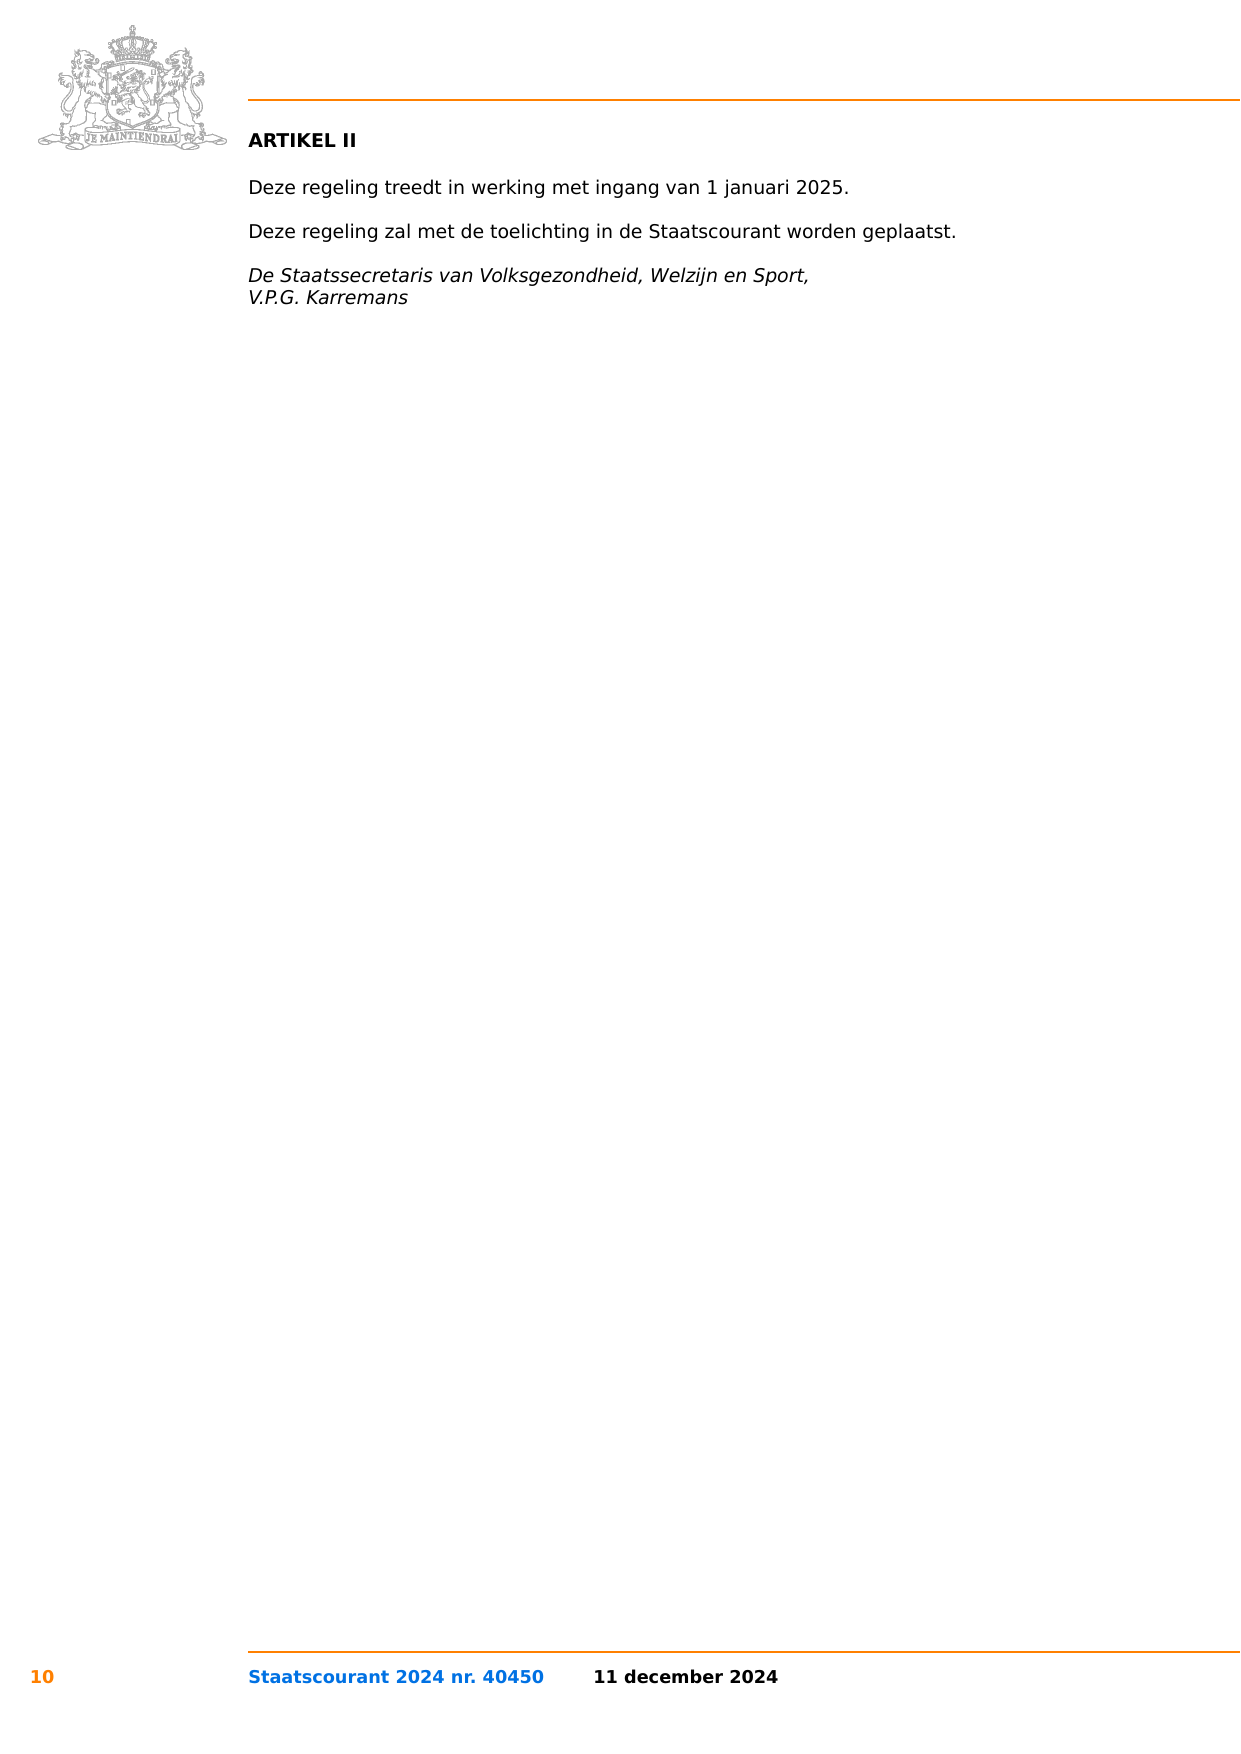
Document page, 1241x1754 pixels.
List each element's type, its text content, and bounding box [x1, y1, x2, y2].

picture [38, 25, 227, 150]
text De Staatssecretaris van Volksgezondheid, Welzijn en Sport, V.P.G. Karremans [248, 264, 1163, 308]
subtitle ARTIKEL II [248, 130, 1163, 152]
text Deze regeling zal met de toelichting in de Staatscourant worden geplaatst. [248, 221, 1163, 243]
text Deze regeling treedt in werking met ingang van 1 januari 2025. [248, 177, 1163, 199]
